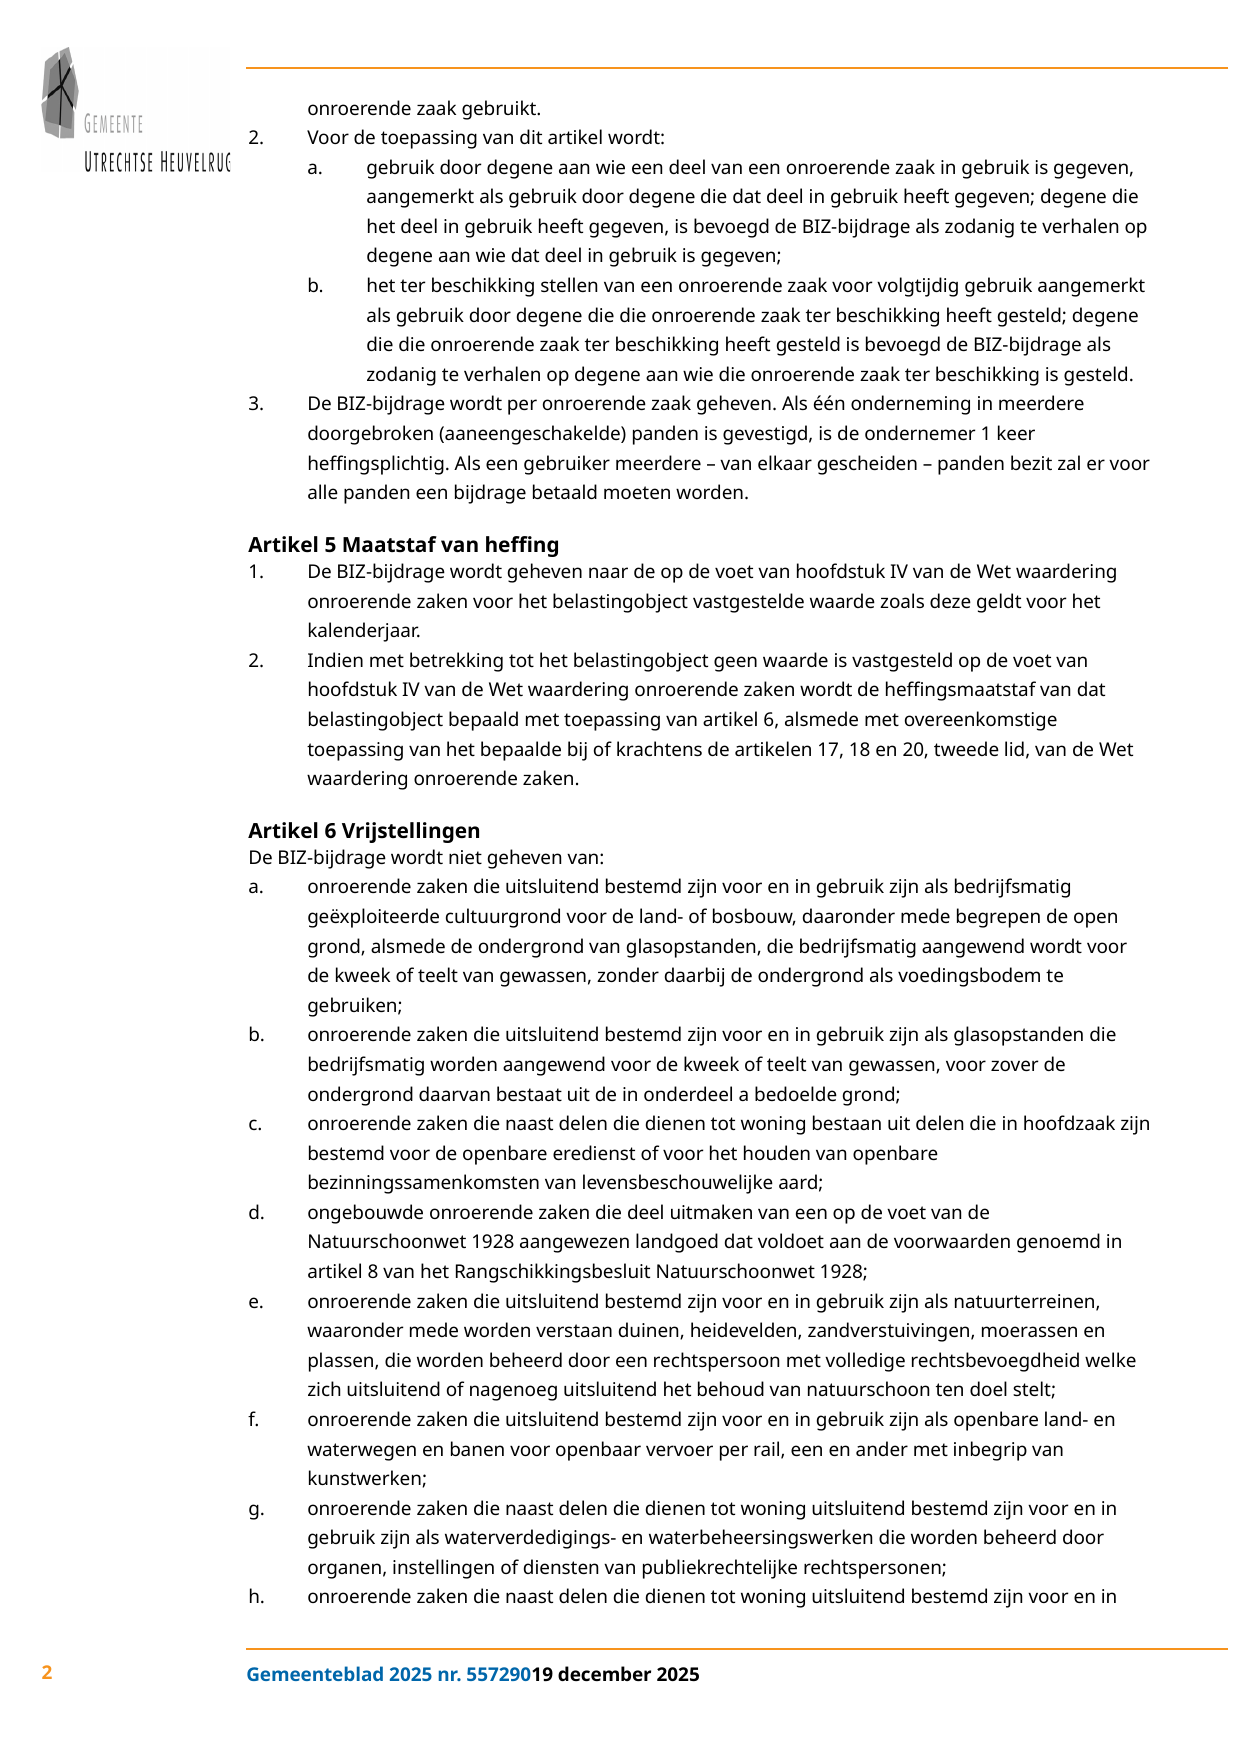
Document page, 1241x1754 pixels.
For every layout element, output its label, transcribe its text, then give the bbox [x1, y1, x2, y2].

list gebruik door degene aan wie een deel van een onroerende zaak in gebruik is gegeven, aangemerkt als gebruik door degene die dat deel in gebruik heeft gegeven; degene die het deel in gebruik heeft gegeven, is bevoegd de BIZ-bijdrage als zodanig te verhalen op degene aan wie dat deel in gebruik is gegeven; [307, 154, 1152, 268]
text De BIZ-bijdrage wordt niet geheven van: [248, 844, 1152, 870]
list Indien met betrekking tot het belastingobject geen waarde is vastgesteld op de voet van hoofdstuk IV van de Wet waardering onroerende zaken wordt de heffingsmaatstaf van dat belastingobject bepaald met toepassing van artikel 6, alsmede met overeenkomstige toepassing van het bepaalde bij of krachtens de artikelen 17, 18 en 20, tweede lid, van de Wet waardering onroerende zaken. [248, 647, 1152, 791]
text Artikel 6 Vrijstellingen [248, 816, 1152, 844]
list onroerende zaken die naast delen die dienen tot woning uitsluitend bestemd zijn voor en in [248, 1584, 1152, 1609]
list onroerende zaken die naast delen die dienen tot woning uitsluitend bestemd zijn voor en in gebruik zijn als waterverdedigings- en waterbeheersingswerken die worden beheerd door organen, instellingen of diensten van publiekrechtelijke rechtspersonen; [248, 1495, 1152, 1580]
list onroerende zaken die uitsluitend bestemd zijn voor en in gebruik zijn als glasopstanden die bedrijfsmatig worden aangewend voor de kweek of teelt van gewassen, voor zover de ondergrond daarvan bestaat uit de in onderdeel a bedoelde grond; [248, 1022, 1152, 1107]
picture [41, 47, 231, 172]
text Artikel 5 Maatstaf van heffing [248, 530, 1152, 558]
list onroerende zaken die uitsluitend bestemd zijn voor en in gebruik zijn als openbare land- en waterwegen en banen voor openbaar vervoer per rail, een en ander met inbegrip van kunstwerken; [248, 1406, 1152, 1491]
list onroerende zaak gebruikt. [248, 95, 1152, 121]
list onroerende zaken die uitsluitend bestemd zijn voor en in gebruik zijn als bedrijfsmatig geëxploiteerde cultuurgrond voor de land- of bosbouw, daaronder mede begrepen de open grond, alsmede de ondergrond van glasopstanden, die bedrijfsmatig aangewend wordt voor de kweek of teelt van gewassen, zonder daarbij de ondergrond als voedingsbodem te gebruiken; [248, 874, 1152, 1018]
list het ter beschikking stellen van een onroerende zaak voor volgtijdig gebruik aangemerkt als gebruik door degene die die onroerende zaak ter beschikking heeft gesteld; degene die die onroerende zaak ter beschikking heeft gesteld is bevoegd de BIZ-bijdrage als zodanig te verhalen op degene aan wie die onroerende zaak ter beschikking is gesteld. [307, 272, 1152, 387]
list Voor de toepassing van dit artikel wordt: [248, 124, 1152, 150]
list onroerende zaken die naast delen die dienen tot woning bestaan uit delen die in hoofdzaak zijn bestemd voor de openbare eredienst of voor het houden van openbare bezinningssamenkomsten van levensbeschouwelijke aard; [248, 1110, 1152, 1195]
list De BIZ-bijdrage wordt per onroerende zaak geheven. Als één onderneming in meerdere doorgebroken (aaneengeschakelde) panden is gevestigd, is de ondernemer 1 keer heffingsplichtig. Als een gebruiker meerdere – van elkaar gescheiden – panden bezit zal er voor alle panden een bijdrage betaald moeten worden. [248, 391, 1152, 505]
list De BIZ-bijdrage wordt geheven naar de op de voet van hoofdstuk IV van de Wet waardering onroerende zaken voor het belastingobject vastgestelde waarde zoals deze geldt voor het kalenderjaar. [248, 558, 1152, 643]
list onroerende zaken die uitsluitend bestemd zijn voor en in gebruik zijn als natuurterreinen, waaronder mede worden verstaan duinen, heidevelden, zandverstuivingen, moerassen en plassen, die worden beheerd door een rechtspersoon met volledige rechtsbevoegdheid welke zich uitsluitend of nagenoeg uitsluitend het behoud van natuurschoon ten doel stelt; [248, 1288, 1152, 1402]
list ongebouwde onroerende zaken die deel uitmaken van een op de voet van de Natuurschoonwet 1928 aangewezen landgoed dat voldoet aan de voorwaarden genoemd in artikel 8 van het Rangschikkingsbesluit Natuurschoonwet 1928; [248, 1199, 1152, 1284]
